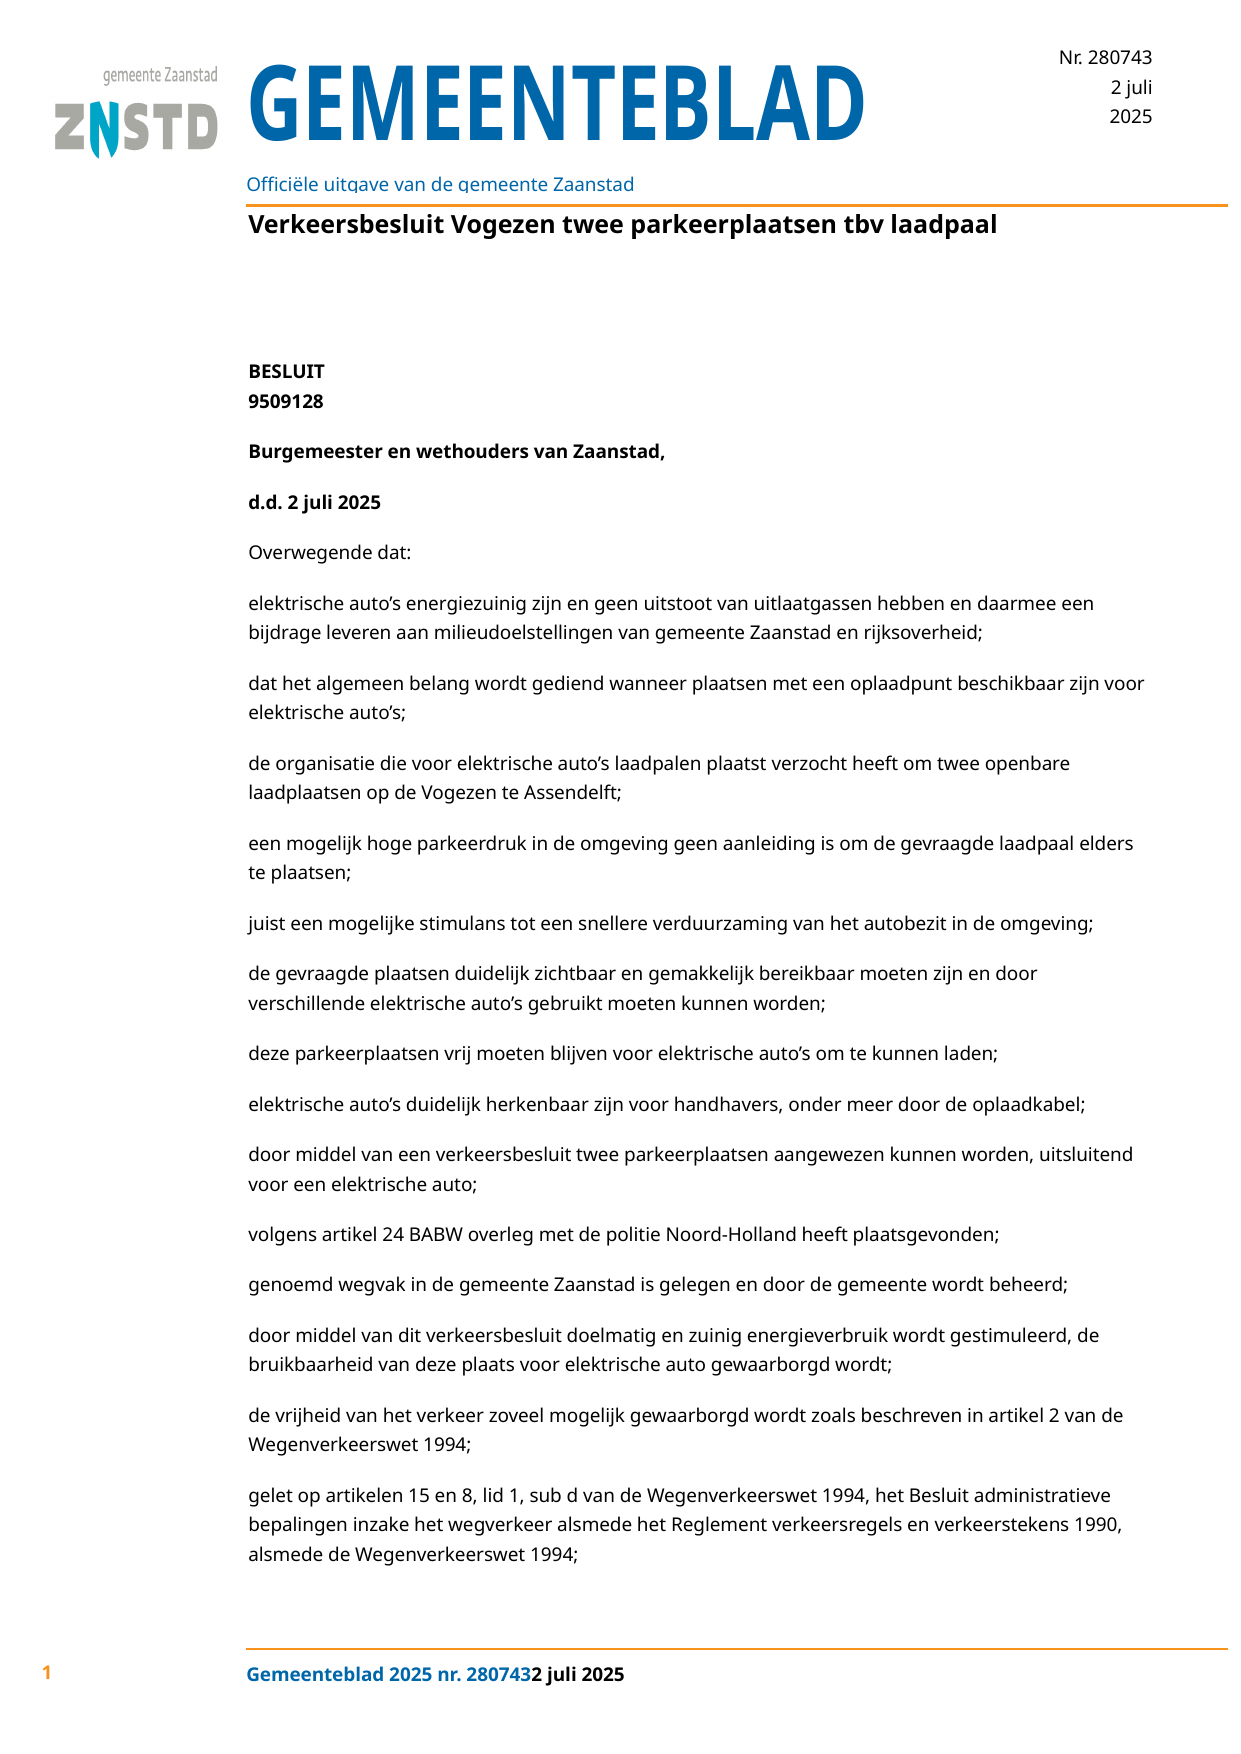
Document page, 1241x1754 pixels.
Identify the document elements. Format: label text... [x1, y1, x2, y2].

text een mogelijk hoge parkeerdruk in de omgeving geen aanleiding is om de gevraagde laadpaal elders te plaatsen; [248, 830, 1152, 885]
text 9509128 [248, 388, 1152, 414]
text gelet op artikelen 15 en 8, lid 1, sub d van de Wegenverkeerswet 1994, het Besluit administratieve bepalingen inzake het wegverkeer alsmede het Reglement verkeersregels en verkeerstekens 1990, alsmede de Wegenverkeerswet 1994; [248, 1482, 1152, 1567]
text elektrische auto’s duidelijk herkenbaar zijn voor handhavers, onder meer door de oplaadkabel; [248, 1091, 1152, 1117]
text d.d. 2 juli 2025 [248, 489, 1152, 515]
text Burgemeester en wethouders van Zaanstad, [248, 439, 1152, 464]
text deze parkeerplaatsen vrij moeten blijven voor elektrische auto’s om te kunnen laden; [248, 1040, 1152, 1066]
text door middel van een verkeersbesluit twee parkeerplaatsen aangewezen kunnen worden, uitsluitend voor een elektrische auto; [248, 1141, 1152, 1197]
text de vrijheid van het verkeer zoveel mogelijk gewaarborgd wordt zoals beschreven in artikel 2 van de Wegenverkeerswet 1994; [248, 1402, 1152, 1457]
text volgens artikel 24 BABW overleg met de politie Noord-Holland heeft plaatsgevonden; [248, 1221, 1152, 1247]
text juist een mogelijke stimulans tot een snellere verduurzaming van het autobezit in de omgeving; [248, 910, 1152, 936]
text genoemd wegvak in de gemeente Zaanstad is gelegen en door de gemeente wordt beheerd; [248, 1272, 1152, 1297]
text de organisatie die voor elektrische auto’s laadpalen plaatst verzocht heeft om twee openbare laadplaatsen op de Vogezen te Assendelft; [248, 750, 1152, 805]
text dat het algemeen belang wordt gediend wanneer plaatsen met een oplaadpunt beschikbaar zijn voor elektrische auto’s; [248, 670, 1152, 725]
text elektrische auto’s energiezuinig zijn en geen uitstoot van uitlaatgassen hebben en daarmee een bijdrage leveren aan milieudoelstellingen van gemeente Zaanstad en rijksoverheid; [248, 590, 1152, 645]
picture [41, 47, 231, 172]
text BESLUIT [248, 359, 1152, 384]
text Verkeersbesluit Vogezen twee parkeerplaatsen tbv laadpaal [248, 207, 1152, 241]
text door middel van dit verkeersbesluit doelmatig en zuinig energieverbruik wordt gestimuleerd, de bruikbaarheid van deze plaats voor elektrische auto gewaarborgd wordt; [248, 1322, 1152, 1377]
text de gevraagde plaatsen duidelijk zichtbaar en gemakkelijk bereikbaar moeten zijn en door verschillende elektrische auto’s gebruikt moeten kunnen worden; [248, 960, 1152, 1016]
text Overwegende dat: [248, 539, 1152, 565]
